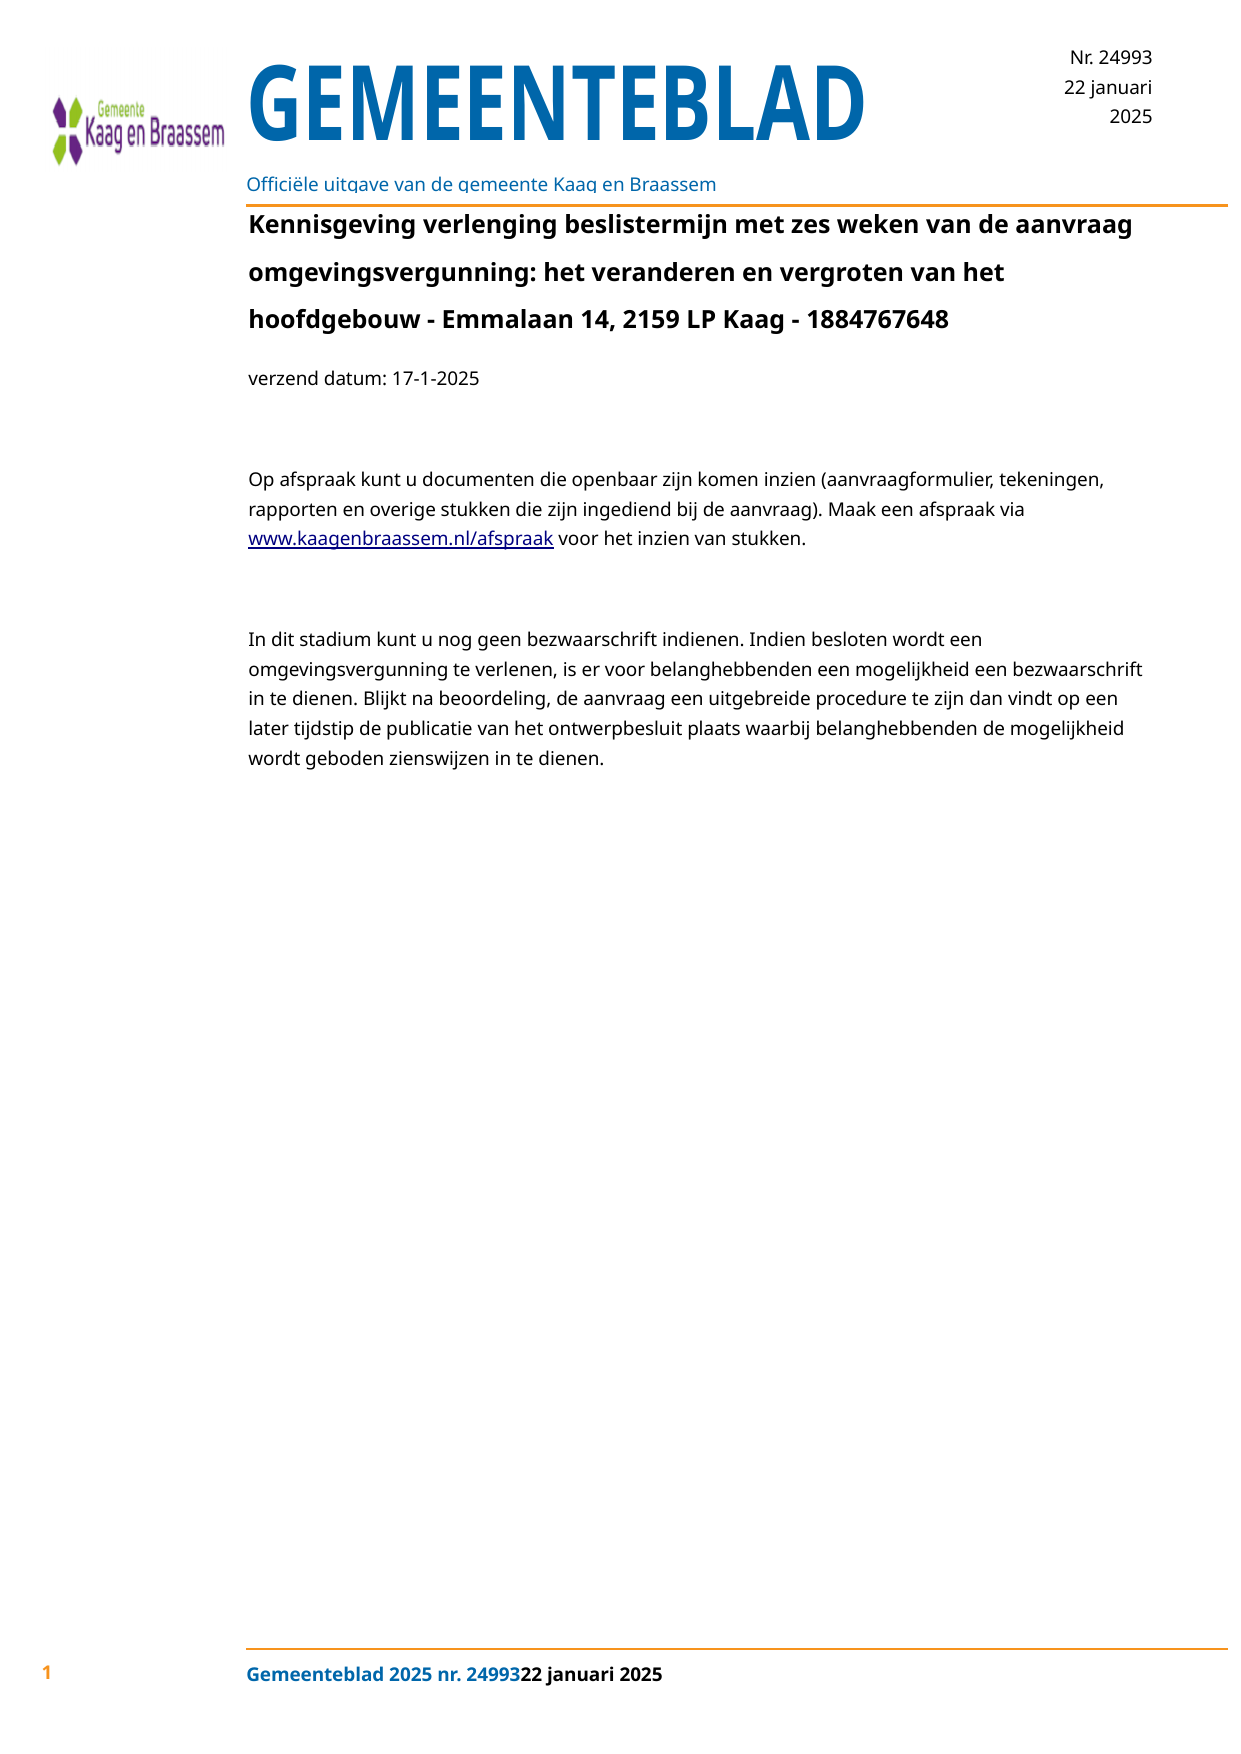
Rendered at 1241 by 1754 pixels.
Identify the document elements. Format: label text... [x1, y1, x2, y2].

text verzend datum: 17-1-2025 [248, 366, 1152, 391]
text In dit stadium kunt u nog geen bezwaarschrift indienen. Indien besloten wordt een omgevingsvergunning te verlenen, is er voor belanghebbenden een mogelijkheid een bezwaarschrift in te dienen. Blijkt na beoordeling, de aanvraag een uitgebreide procedure te zijn dan vindt op een later tijdstip de publicatie van het ontwerpbesluit plaats waarbij belanghebbenden de mogelijkheid wordt geboden zienswijzen in te dienen. [248, 626, 1152, 770]
text Op afspraak kunt u documenten die openbaar zijn komen inzien (aanvraagformulier, tekeningen, rapporten en overige stukken die zijn ingediend bij de aanvraag). Maak een afspraak via www.kaagenbraassem.nl/afspraak voor het inzien van stukken. [248, 466, 1152, 551]
picture [41, 47, 231, 172]
text Kennisgeving verlenging beslistermijn met zes weken van de aanvraag omgevingsvergunning: het veranderen en vergroten van het hoofdgebouw - Emmalaan 14, 2159 LP Kaag - 1884767648 [248, 207, 1152, 336]
